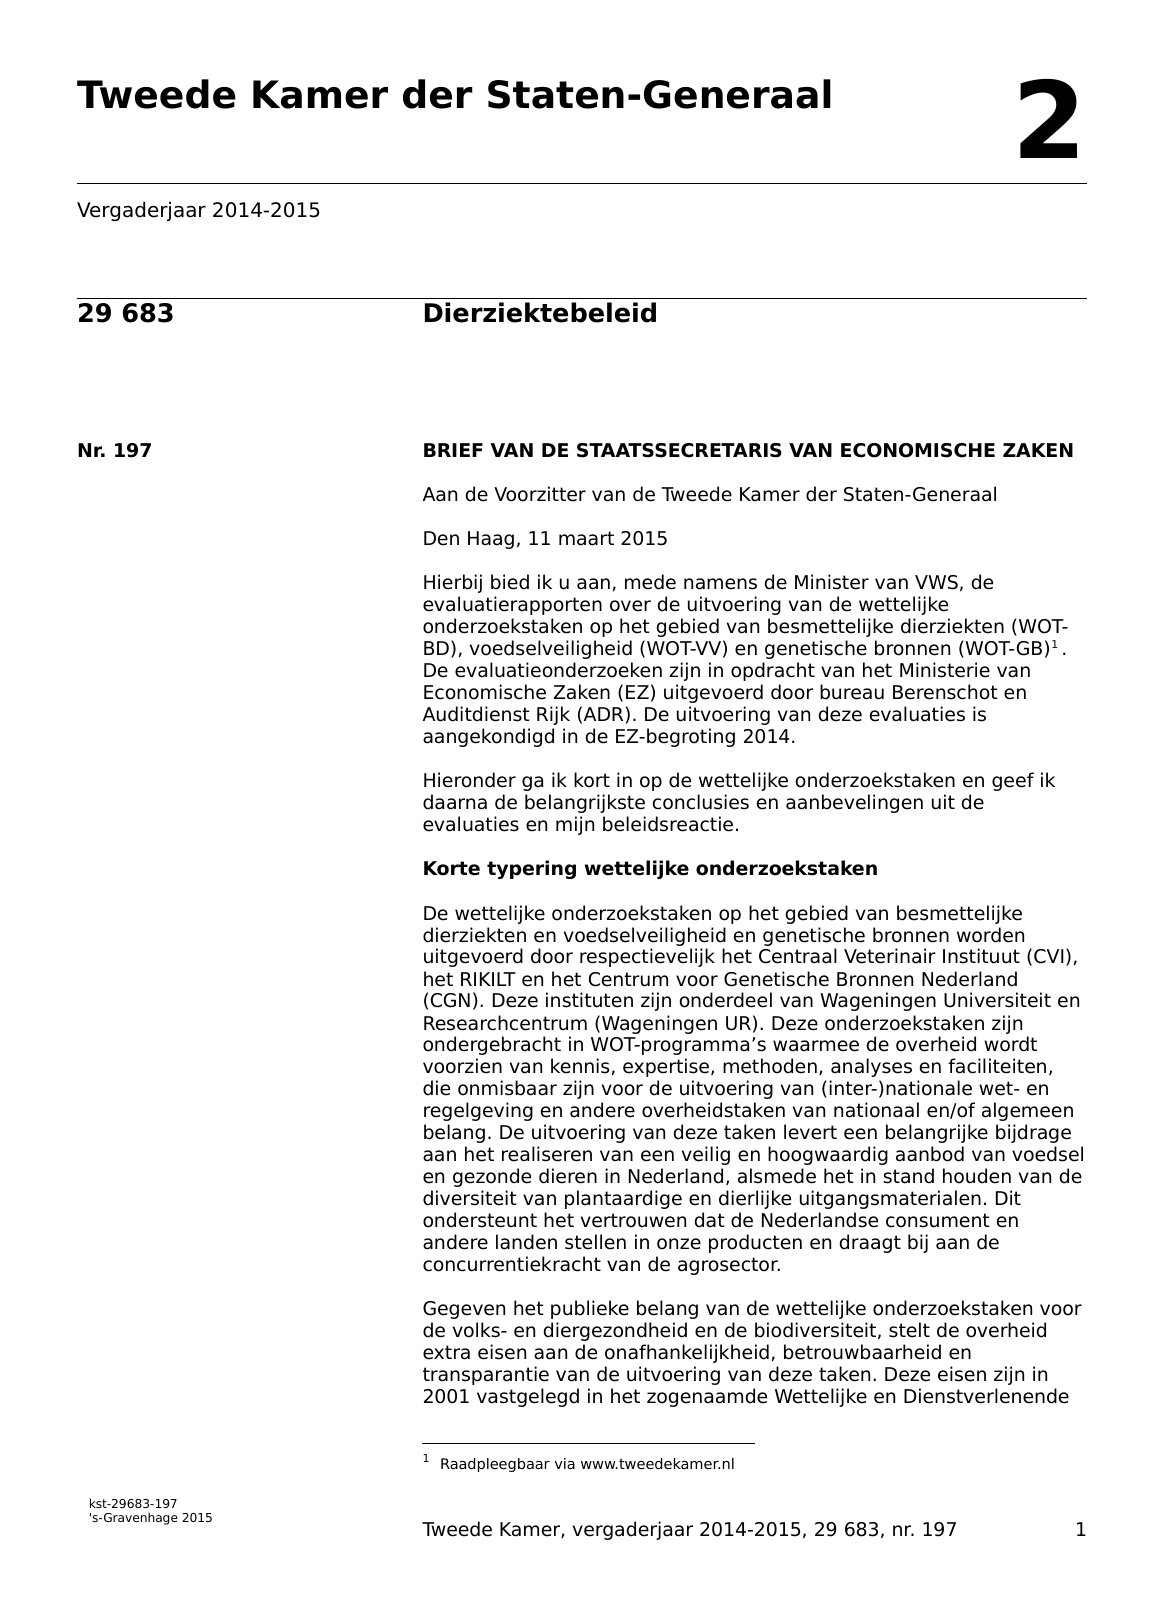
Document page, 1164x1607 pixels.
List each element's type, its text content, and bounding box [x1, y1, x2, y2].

subtitle Korte typering wettelijke onderzoekstaken [422, 858, 1087, 880]
text kst-29683-197 [88, 1497, 323, 1511]
text Hieronder ga ik kort in op de wettelijke onderzoekstaken en geef ik daarna de belangrijkste conclusies en aanbevelingen uit de evaluaties en mijn beleidsreactie. [422, 770, 1087, 836]
text Raadpleegbaar via www.tweedekamer.nl [422, 1452, 1087, 1474]
text Gegeven het publieke belang van de wettelijke onderzoekstaken voor de volks- en diergezondheid en de biodiversiteit, stelt de overheid extra eisen aan de onafhankelijkheid, betrouwbaarheid en transparantie van de uitvoering van deze taken. Deze eisen zijn in 2001 vastgelegd in het zogenaamde Wettelijke en Dienstverlenende [422, 1298, 1087, 1408]
table_header 2 [886, 59, 1087, 183]
text Hierbij bied ik u aan, mede namens de Minister van VWS, de evaluatierapporten over de uitvoering van de wettelijke onderzoekstaken op het gebied van besmettelijke dierziekten (WOT-BD), voedselveiligheid (WOT-VV) en genetische bronnen (WOT-GB). De evaluatieonderzoeken zijn in opdracht van het Ministerie van Economische Zaken (EZ) uitgevoerd door bureau Berenschot en Auditdienst Rijk (ADR). De uitvoering van deze evaluaties is aangekondigd in de EZ-begroting 2014. [422, 572, 1087, 748]
table_header Tweede Kamer der Staten-Generaal [77, 59, 886, 183]
text De wettelijke onderzoekstaken op het gebied van besmettelijke dierziekten en voedselveiligheid en genetische bronnen worden uitgevoerd door respectievelijk het Centraal Veterinair Instituut (CVI), het RIKILT en het Centrum voor Genetische Bronnen Nederland (CGN). Deze instituten zijn onderdeel van Wageningen Universiteit en Researchcentrum (Wageningen UR). Deze onderzoekstaken zijn ondergebracht in WOT-programma’s waarmee de overheid wordt voorzien van kennis, expertise, methoden, analyses en faciliteiten, die onmisbaar zijn voor de uitvoering van (inter-)nationale wet- en regelgeving en andere overheidstaken van nationaal en/of algemeen belang. De uitvoering van deze taken levert een belangrijke bijdrage aan het realiseren van een veilig en hoogwaardig aanbod van voedsel en gezonde dieren in Nederland, alsmede het in stand houden van de diversiteit van plantaardige en dierlijke uitgangsmaterialen. Dit ondersteunt het vertrouwen dat de Nederlandse consument en andere landen stellen in onze producten en draagt bij aan de concurrentiekracht van de agrosector. [422, 902, 1087, 1276]
text Den Haag, 11 maart 2015 [422, 528, 1087, 550]
text Aan de Voorzitter van de Tweede Kamer der Staten-Generaal [422, 484, 1087, 506]
text 's-Gravenhage 2015 [88, 1511, 323, 1525]
table_cell Vergaderjaar 2014-2015 [77, 184, 1087, 298]
subtitle 29 683 Dierziektebeleid [77, 299, 1087, 329]
subtitle Nr. 197 BRIEF VAN DE STAATSSECRETARIS VAN ECONOMISCHE ZAKEN [77, 440, 1087, 462]
